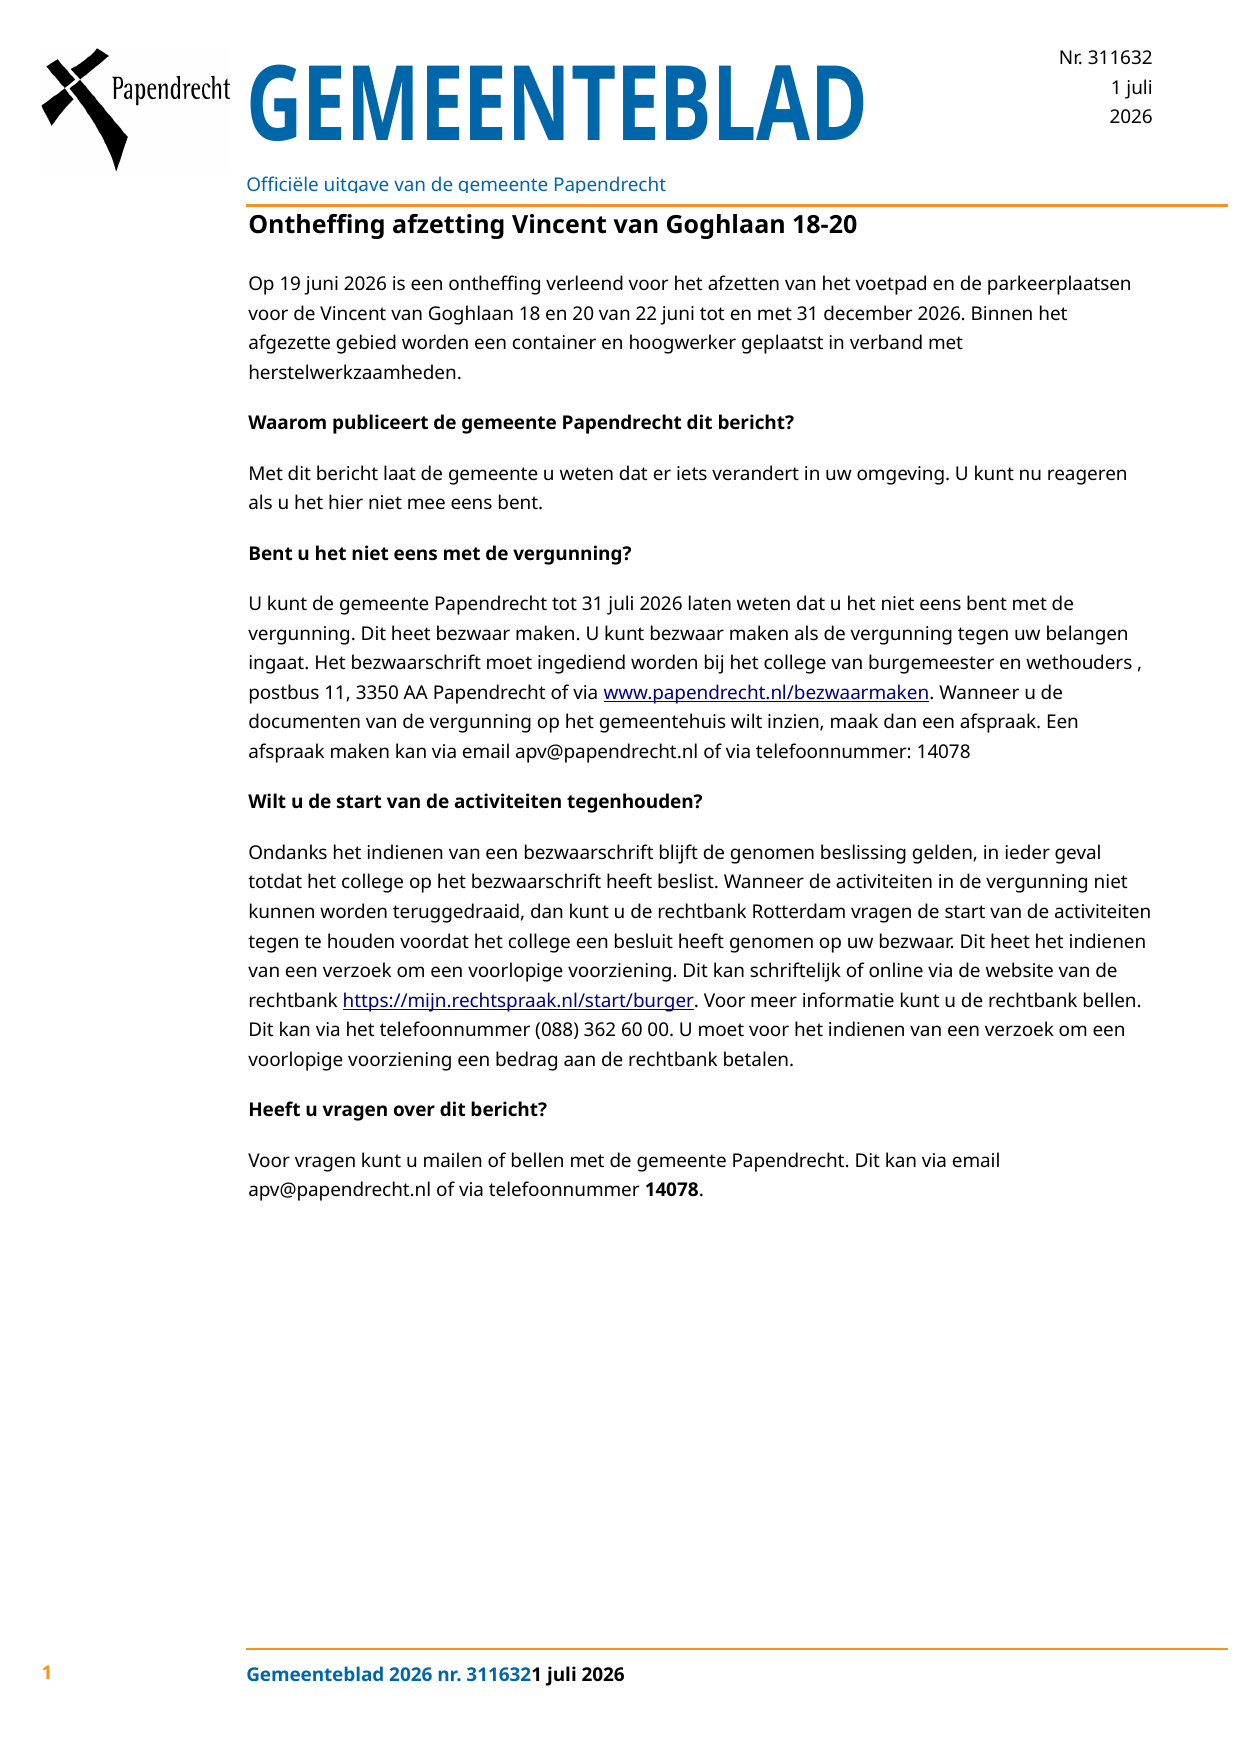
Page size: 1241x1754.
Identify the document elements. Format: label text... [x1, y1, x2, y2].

text Ondanks het indienen van een bezwaarschrift blijft de genomen beslissing gelden, in ieder geval totdat het college op het bezwaarschrift heeft beslist. Wanneer de activiteiten in de vergunning niet kunnen worden teruggedraaid, dan kunt u de rechtbank Rotterdam vragen de start van de activiteiten tegen te houden voordat het college een besluit heeft genomen op uw bezwaar. Dit heet het indienen van een verzoek om een voorlopige voorziening. Dit kan schriftelijk of online via de website van de rechtbank https://mijn.rechtspraak.nl/start/burger. Voor meer informatie kunt u de rechtbank bellen. Dit kan via het telefoonnummer (088) 362 60 00. U moet voor het indienen van een verzoek om een voorlopige voorziening een bedrag aan de rechtbank betalen. [248, 839, 1152, 1072]
text U kunt de gemeente Papendrecht tot 31 juli 2026 laten weten dat u het niet eens bent met de vergunning. Dit heet bezwaar maken. U kunt bezwaar maken als de vergunning tegen uw belangen ingaat. Het bezwaarschrift moet ingediend worden bij het college van burgemeester en wethouders , postbus 11, 3350 AA Papendrecht of via www.papendrecht.nl/bezwaarmaken. Wanneer u de documenten van de vergunning op het gemeentehuis wilt inzien, maak dan een afspraak. Een afspraak maken kan via email apv@papendrecht.nl of via telefoonnummer: 14078 [248, 590, 1152, 764]
text Heeft u vragen over dit bericht? [248, 1097, 1152, 1122]
text Op 19 juni 2026 is een ontheffing verleend voor het afzetten van het voetpad en de parkeerplaatsen voor de Vincent van Goghlaan 18 en 20 van 22 juni tot en met 31 december 2026. Binnen het afgezette gebied worden een container en hoogwerker geplaatst in verband met herstelwerkzaamheden. [248, 270, 1152, 385]
text Wilt u de start van de activiteiten tegenhouden? [248, 789, 1152, 814]
text Voor vragen kunt u mailen of bellen met de gemeente Papendrecht. Dit kan via email apv@papendrecht.nl of via telefoonnummer 14078. [248, 1147, 1152, 1202]
text Waarom publiceert de gemeente Papendrecht dit bericht? [248, 409, 1152, 435]
picture [41, 47, 231, 172]
text Bent u het niet eens met de vergunning? [248, 540, 1152, 566]
text Met dit bericht laat de gemeente u weten dat er iets verandert in uw omgeving. U kunt nu reageren als u het hier niet mee eens bent. [248, 460, 1152, 515]
text Ontheffing afzetting Vincent van Goghlaan 18-20 [248, 207, 1152, 241]
